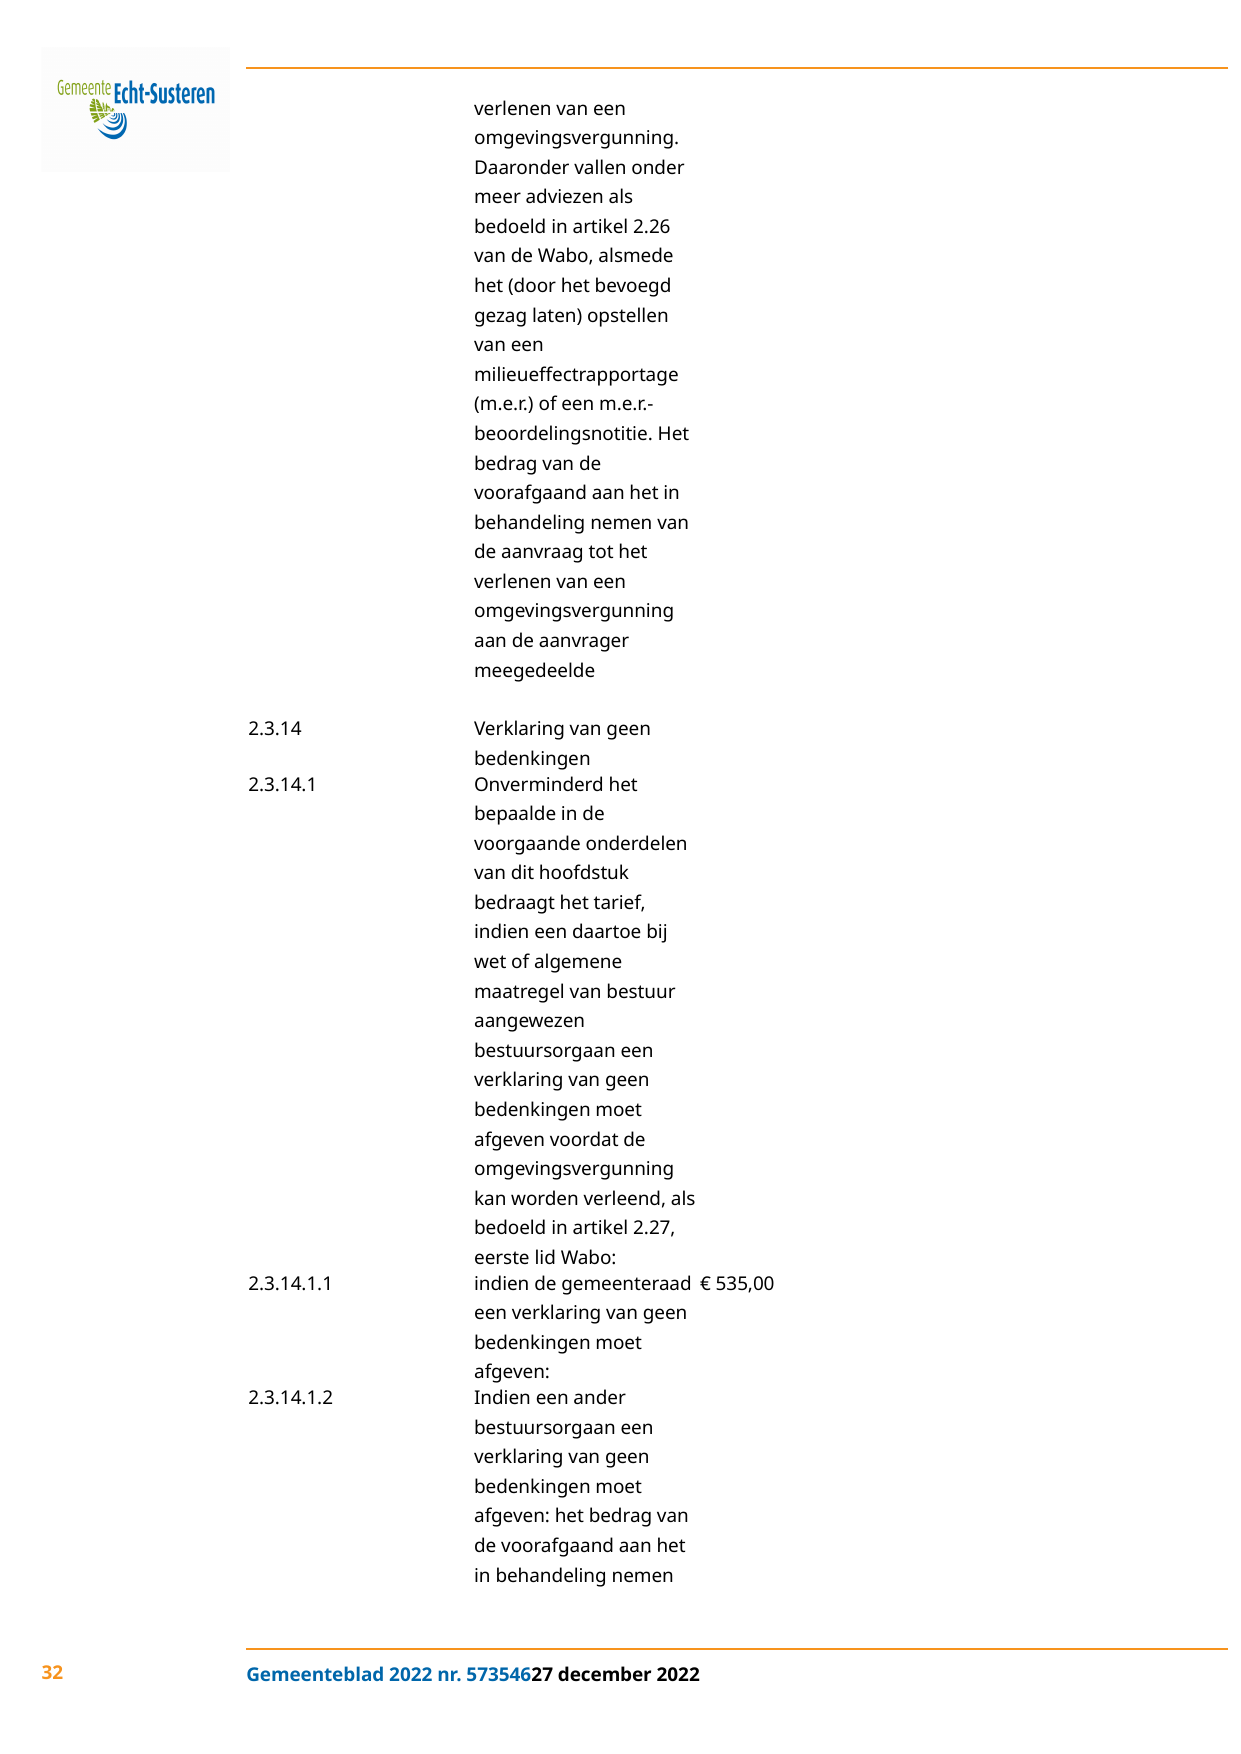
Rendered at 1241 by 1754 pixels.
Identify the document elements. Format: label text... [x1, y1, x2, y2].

table_cell Indien een ander bestuursorgaan een verklaring van geen bedenkingen moet afgeven: het bedrag van de voorafgaand aan het in behandeling nemen [474, 1384, 700, 1588]
table_cell [926, 771, 1152, 1270]
table_cell 2.3.14.1 [248, 771, 474, 1270]
table_cell [700, 1384, 926, 1588]
table_cell [248, 95, 474, 683]
table_header [700, 716, 926, 771]
table_cell 2.3.14.1.1 [248, 1270, 474, 1384]
table_cell [926, 1384, 1152, 1588]
table_cell verlenen van een omgevingsvergunning. Daaronder vallen onder meer adviezen als bedoeld in artikel 2.26 van de Wabo, alsmede het (door het bevoegd gezag laten) opstellen van een milieueffectrapportage (m.e.r.) of een m.e.r.-beoordelingsnotitie. Het bedrag van de voorafgaand aan het in behandeling nemen van de aanvraag tot het verlenen van een omgevingsvergunning aan de aanvrager meegedeelde [474, 95, 700, 683]
table_cell 2.3.14.1.2 [248, 1384, 474, 1588]
table_cell indien de gemeenteraad een verklaring van geen bedenkingen moet afgeven: [474, 1270, 700, 1384]
table_header 2.3.14 [248, 716, 474, 771]
table_cell [926, 1270, 1152, 1384]
table_header Verklaring van geen bedenkingen [474, 716, 700, 771]
picture [41, 47, 231, 172]
table_cell Onverminderd het bepaalde in de voorgaande onderdelen van dit hoofdstuk bedraagt het tarief, indien een daartoe bij wet of algemene maatregel van bestuur aangewezen bestuursorgaan een verklaring van geen bedenkingen moet afgeven voordat de omgevingsvergunning kan worden verleend, als bedoeld in artikel 2.27, eerste lid Wabo: [474, 771, 700, 1270]
table_cell [700, 771, 926, 1270]
table_cell [926, 95, 1152, 683]
table_header [926, 716, 1152, 771]
table_cell [700, 95, 926, 683]
table_cell € 535,00 [700, 1270, 926, 1384]
